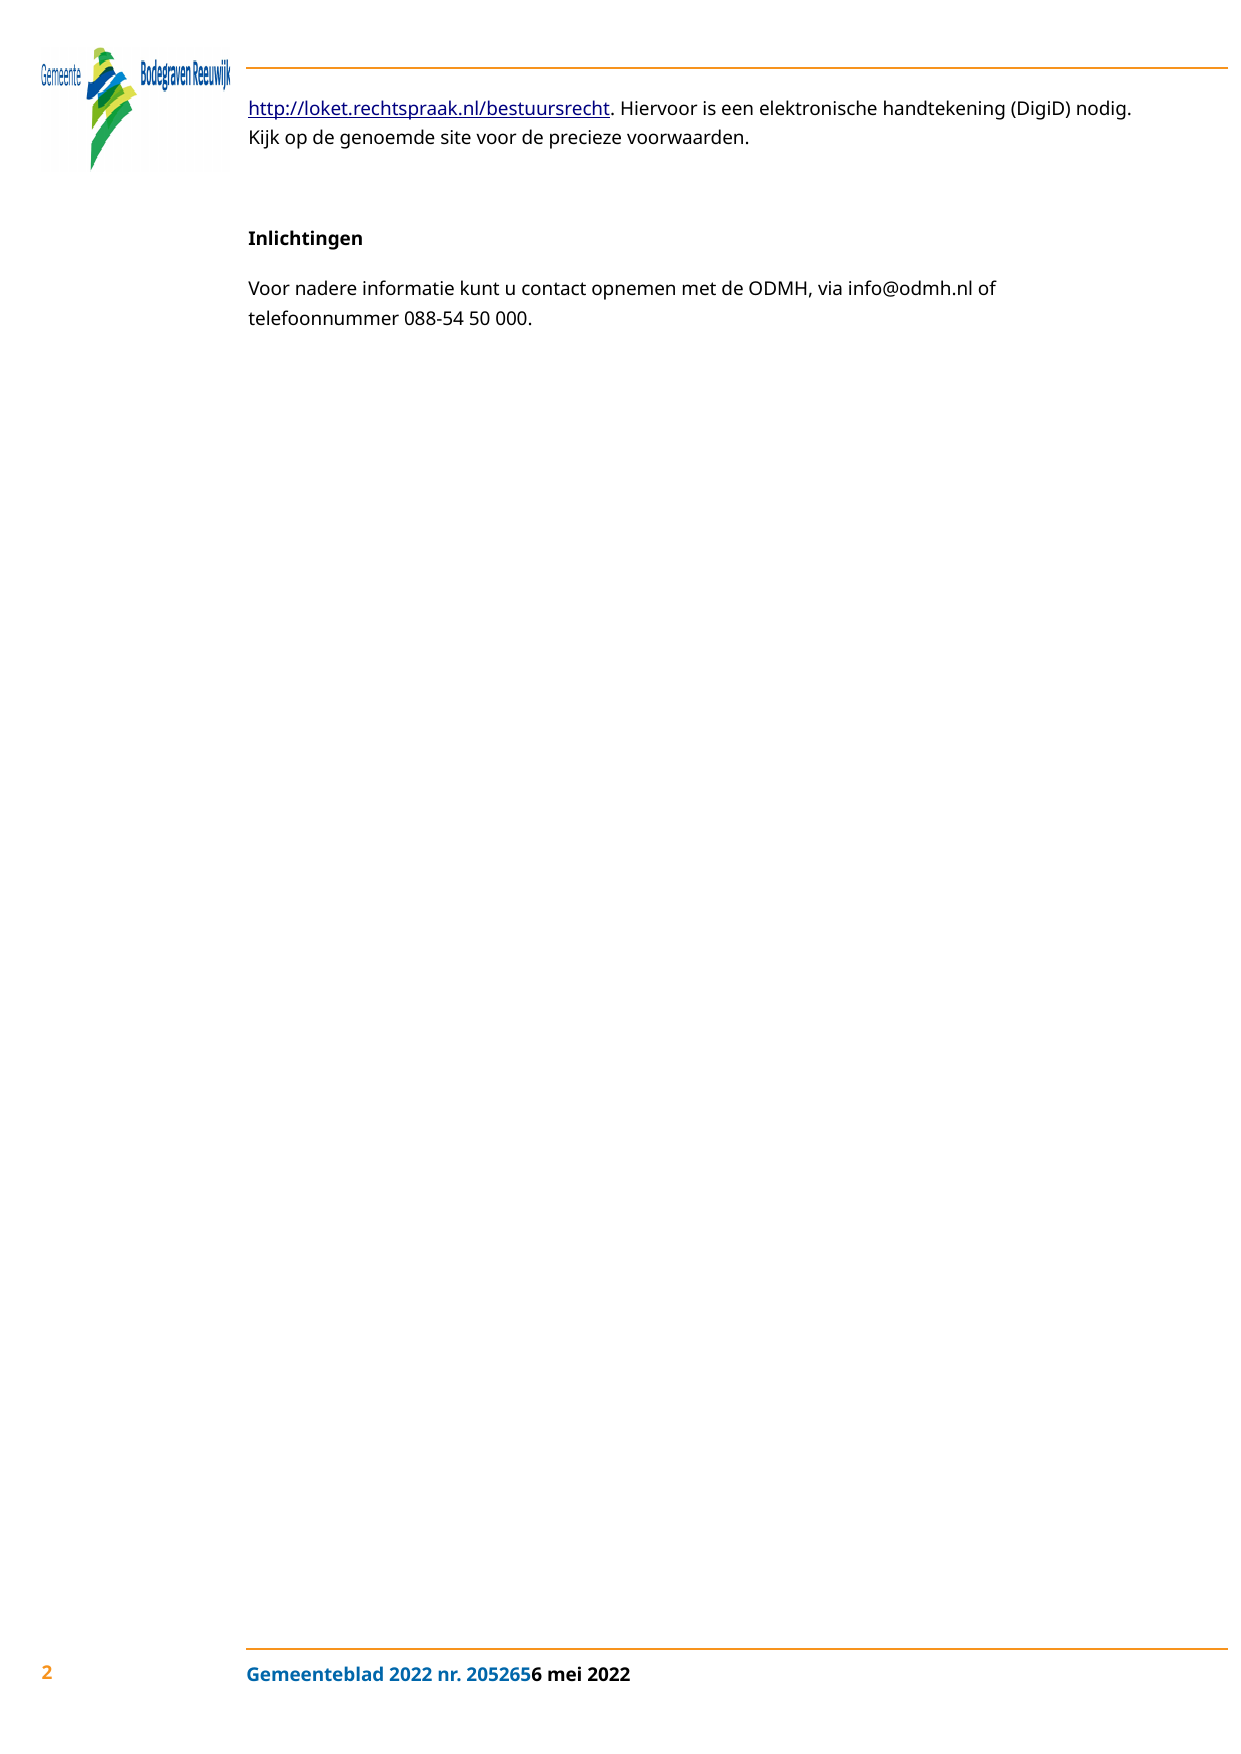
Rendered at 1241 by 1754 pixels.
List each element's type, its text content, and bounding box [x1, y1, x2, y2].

text Inlichtingen [248, 225, 1152, 251]
text http://loket.rechtspraak.nl/bestuursrecht. Hiervoor is een elektronische handtekening (DigiD) nodig. Kijk op de genoemde site voor de precieze voorwaarden. [248, 95, 1152, 150]
text Voor nadere informatie kunt u contact opnemen met de ODMH, via info@odmh.nl of telefoonnummer 088-54 50 000. [248, 276, 1152, 331]
picture [41, 47, 231, 172]
